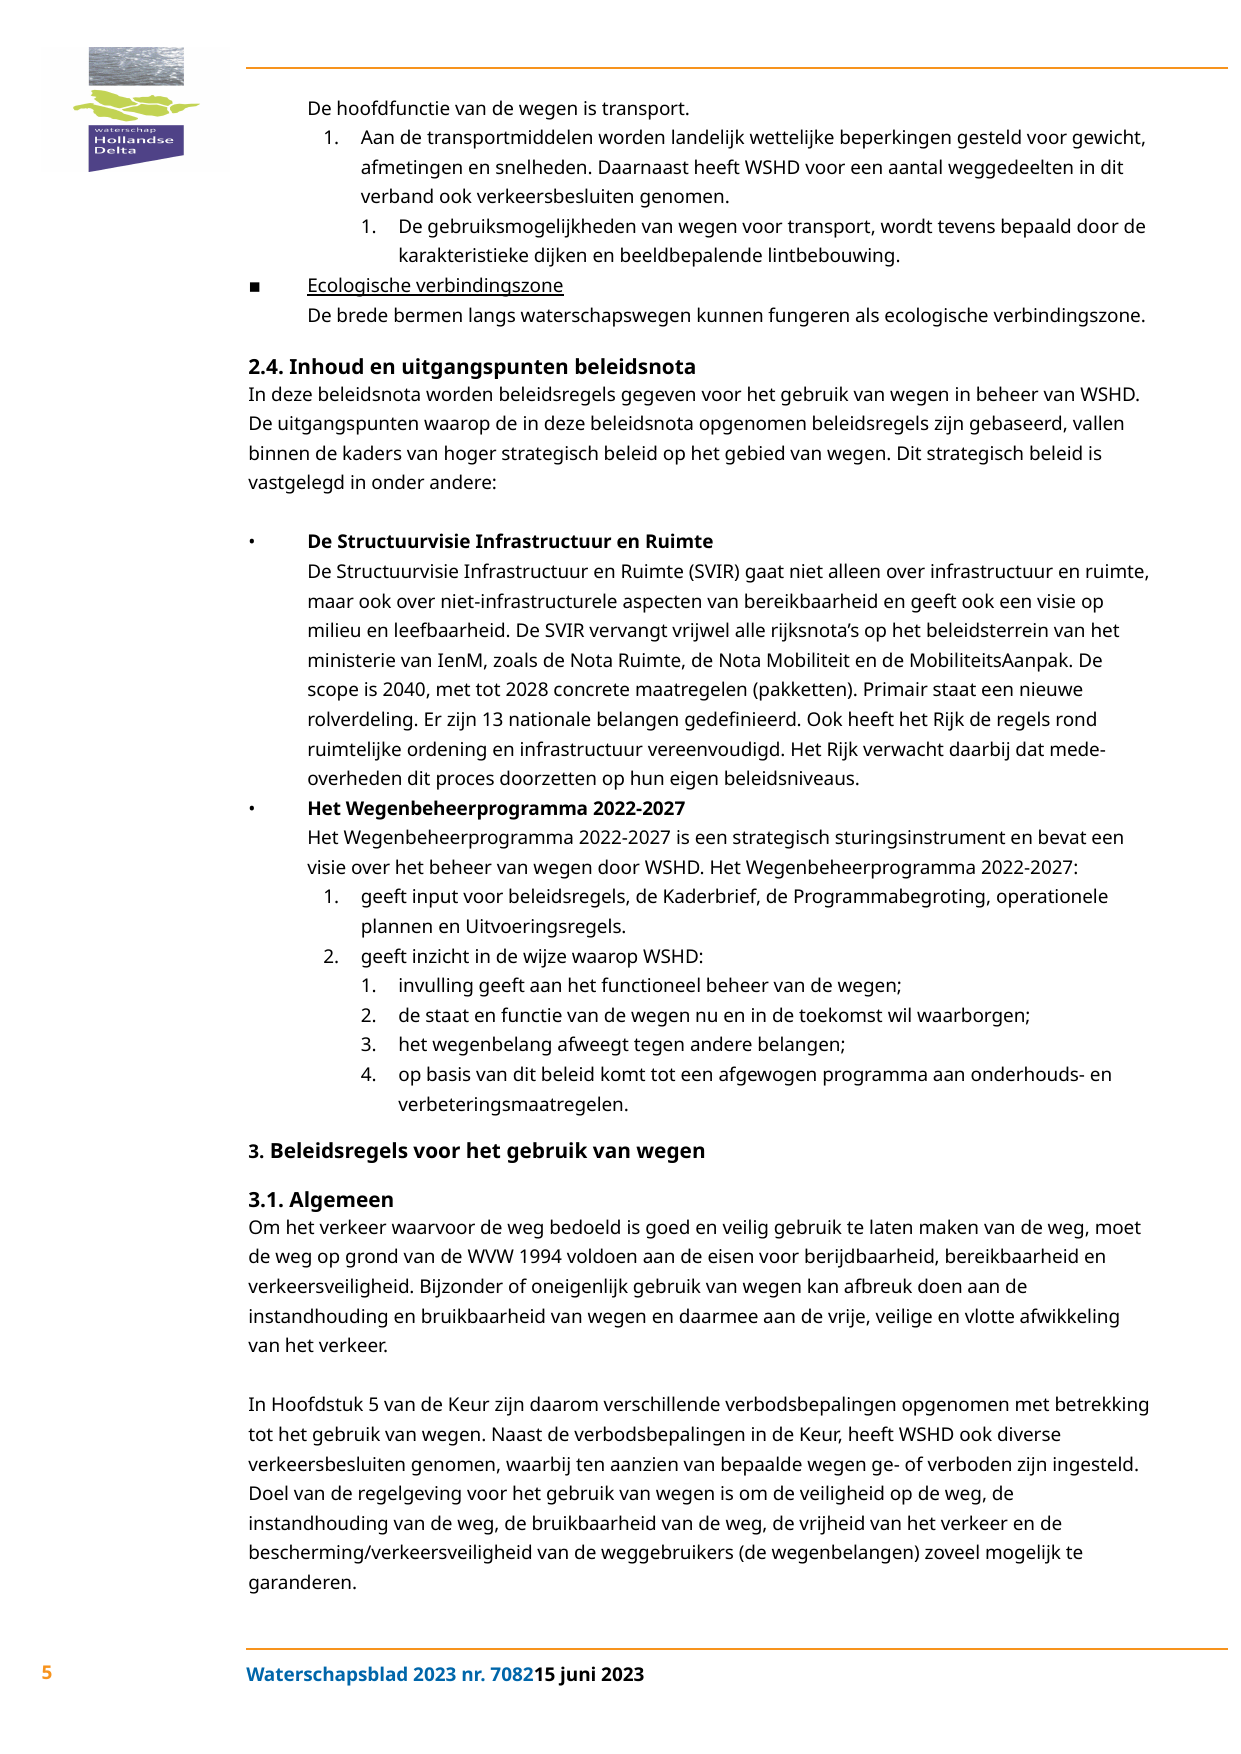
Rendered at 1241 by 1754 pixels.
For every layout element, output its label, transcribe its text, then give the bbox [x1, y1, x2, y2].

picture [41, 47, 231, 172]
list de staat en functie van de wegen nu en in de toekomst wil waarborgen; [361, 1002, 1152, 1028]
list De gebruiksmogelijkheden van wegen voor transport, wordt tevens bepaald door de karakteristieke dijken en beeldbepalende lintbebouwing. [361, 213, 1152, 268]
text Om het verkeer waarvoor de weg bedoeld is goed en veilig gebruik te laten maken van de weg, moet de weg op grond van de WVW 1994 voldoen aan de eisen voor berijdbaarheid, bereikbaarheid en verkeersveiligheid. Bijzonder of oneigenlijk gebruik van wegen kan afbreuk doen aan de instandhouding en bruikbaarheid van wegen en daarmee aan de vrije, veilige en vlotte afwikkeling van het verkeer. [248, 1214, 1152, 1358]
list Het Wegenbeheerprogramma 2022-2027 [248, 795, 1152, 821]
list De Structuurvisie Infrastructuur en Ruimte (SVIR) gaat niet alleen over infrastructuur en ruimte, maar ook over niet-infrastructurele aspecten van bereikbaarheid en geeft ook een visie op milieu en leefbaarheid. De SVIR vervangt vrijwel alle rijksnota’s op het beleidsterrein van het ministerie van IenM, zoals de Nota Ruimte, de Nota Mobiliteit en de MobiliteitsAanpak. De scope is 2040, met tot 2028 concrete maatregelen (pakketten). Primair staat een nieuwe rolverdeling. Er zijn 13 nationale belangen gedefinieerd. Ook heeft het Rijk de regels rond ruimtelijke ordening en infrastructuur vereenvoudigd. Het Rijk verwacht daarbij dat mede-overheden dit proces doorzetten op hun eigen beleidsniveaus. [248, 558, 1152, 791]
text In deze beleidsnota worden beleidsregels gegeven voor het gebruik van wegen in beheer van WSHD. De uitgangspunten waarop de in deze beleidsnota opgenomen beleidsregels zijn gebaseerd, vallen binnen de kaders van hoger strategisch beleid op het gebied van wegen. Dit strategisch beleid is vastgelegd in onder andere: [248, 381, 1152, 495]
text 2.4. Inhoud en uitgangspunten beleidsnota [248, 352, 1152, 381]
text 3. Beleidsregels voor het gebruik van wegen [248, 1136, 1152, 1165]
list invulling geeft aan het functioneel beheer van de wegen; [361, 972, 1152, 998]
list De hoofdfunctie van de wegen is transport. [248, 95, 1152, 121]
list De brede bermen langs waterschapswegen kunnen fungeren als ecologische verbindingszone. [248, 302, 1152, 328]
list Ecologische verbindingszone [248, 272, 1152, 298]
list Aan de transportmiddelen worden landelijk wettelijke beperkingen gesteld voor gewicht, afmetingen en snelheden. Daarnaast heeft WSHD voor een aantal weggedeelten in dit verband ook verkeersbesluiten genomen. [323, 124, 1152, 209]
list het wegenbelang afweegt tegen andere belangen; [361, 1032, 1152, 1057]
list geeft inzicht in de wijze waarop WSHD: [323, 943, 1152, 968]
list Het Wegenbeheerprogramma 2022-2027 is een strategisch sturingsinstrument en bevat een visie over het beheer van wegen door WSHD. Het Wegenbeheerprogramma 2022-2027: [248, 824, 1152, 880]
text 3.1. Algemeen [248, 1186, 1152, 1214]
list geeft input voor beleidsregels, de Kaderbrief, de Programmabegroting, operationele plannen en Uitvoeringsregels. [323, 884, 1152, 939]
text In Hoofdstuk 5 van de Keur zijn daarom verschillende verbodsbepalingen opgenomen met betrekking tot het gebruik van wegen. Naast de verbodsbepalingen in de Keur, heeft WSHD ook diverse verkeersbesluiten genomen, waarbij ten aanzien van bepaalde wegen ge- of verboden zijn ingesteld. Doel van de regelgeving voor het gebruik van wegen is om de veiligheid op de weg, de instandhouding van de weg, de bruikbaarheid van de weg, de vrijheid van het verkeer en de bescherming/verkeersveiligheid van de weggebruikers (de wegenbelangen) zoveel mogelijk te garanderen. [248, 1392, 1152, 1595]
list op basis van dit beleid komt tot een afgewogen programma aan onderhouds- en verbeteringsmaatregelen. [361, 1061, 1152, 1116]
list De Structuurvisie Infrastructuur en Ruimte [248, 529, 1152, 554]
